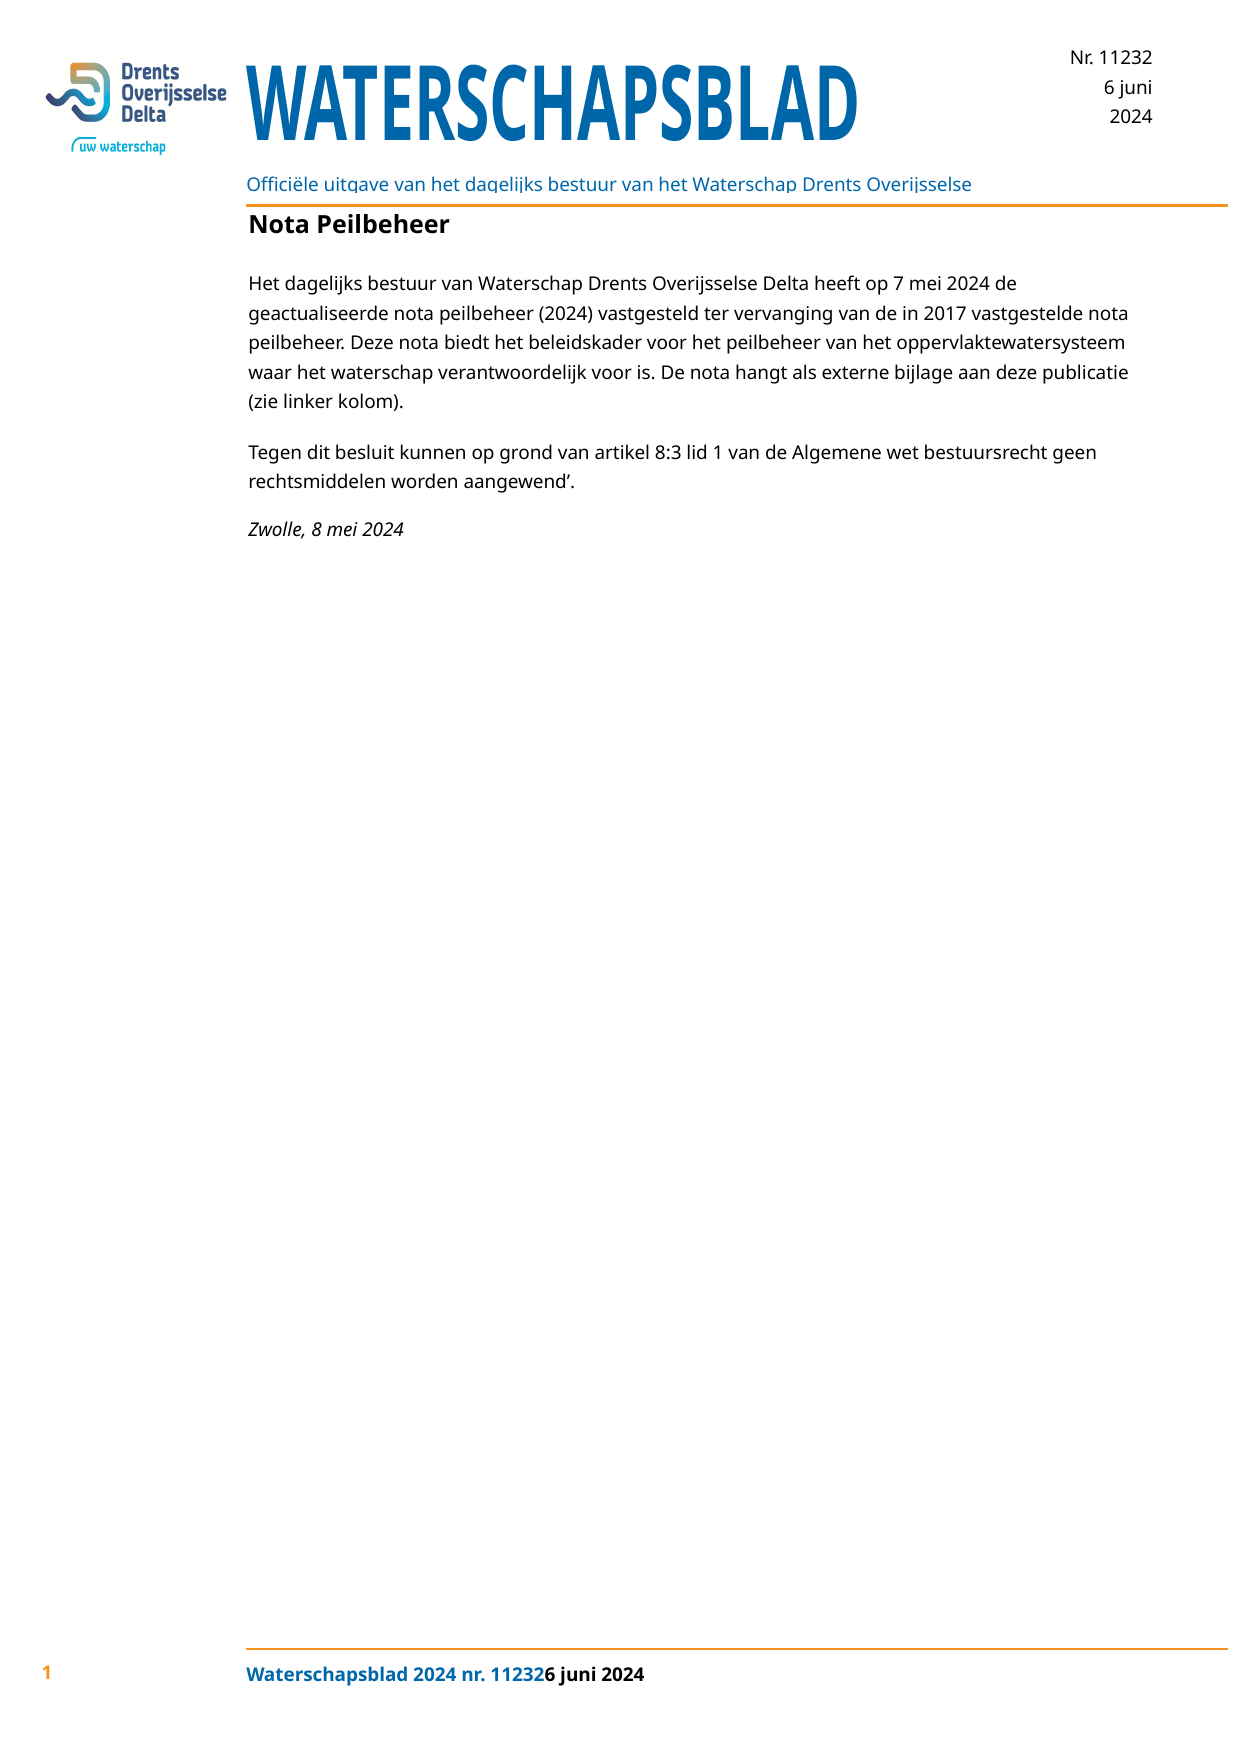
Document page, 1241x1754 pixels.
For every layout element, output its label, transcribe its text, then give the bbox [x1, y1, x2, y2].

picture [41, 47, 231, 172]
text Tegen dit besluit kunnen op grond van artikel 8:3 lid 1 van de Algemene wet bestuursrecht geen rechtsmiddelen worden aangewend’. [248, 439, 1152, 494]
text Het dagelijks bestuur van Waterschap Drents Overijsselse Delta heeft op 7 mei 2024 de geactualiseerde nota peilbeheer (2024) vastgesteld ter vervanging van de in 2017 vastgestelde nota peilbeheer. Deze nota biedt het beleidskader voor het peilbeheer van het oppervlaktewatersysteem waar het waterschap verantwoordelijk voor is. De nota hangt als externe bijlage aan deze publicatie (zie linker kolom). [248, 270, 1152, 414]
text Nota Peilbeheer [248, 207, 1152, 241]
text Zwolle, 8 mei 2024 [248, 516, 1152, 542]
